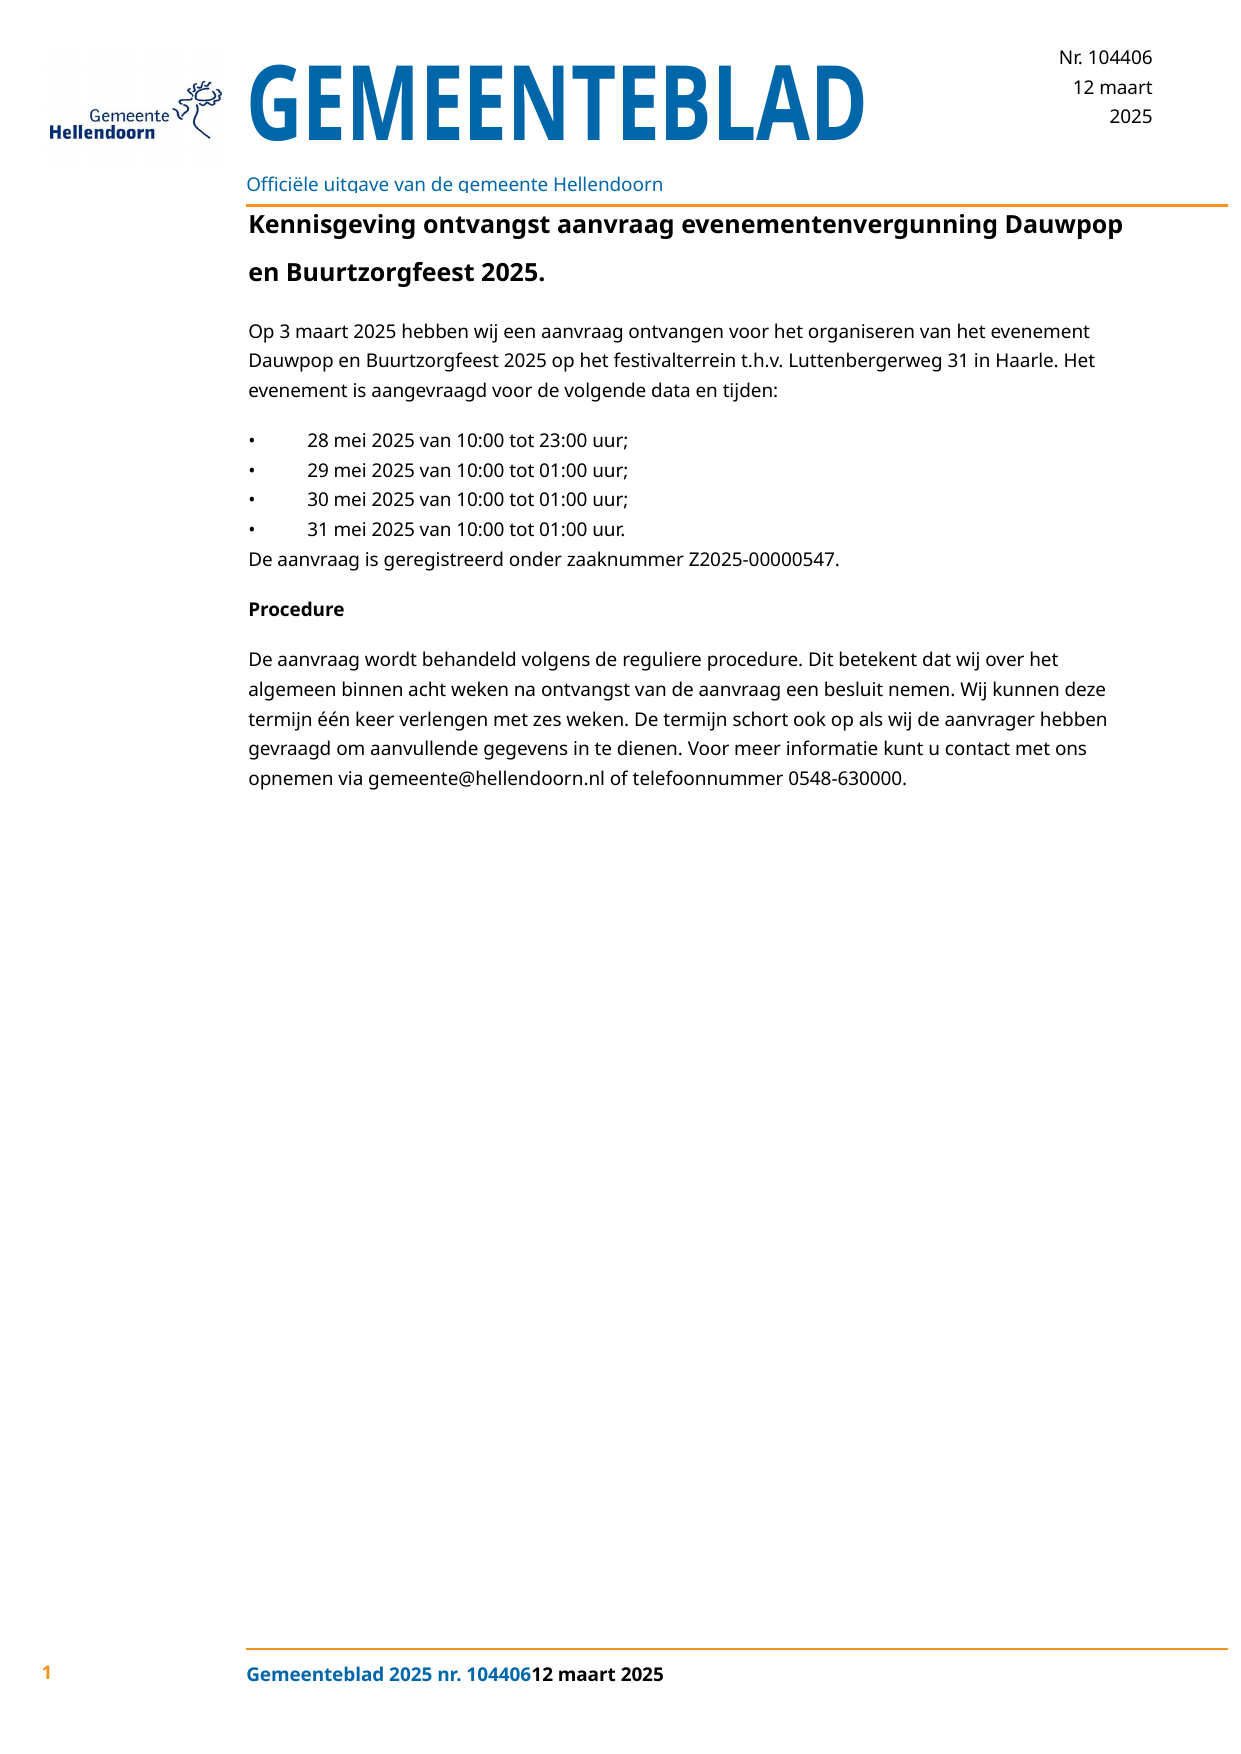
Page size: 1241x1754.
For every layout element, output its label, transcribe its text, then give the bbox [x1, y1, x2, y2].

text Procedure [248, 596, 1152, 622]
text De aanvraag wordt behandeld volgens de reguliere procedure. Dit betekent dat wij over het algemeen binnen acht weken na ontvangst van de aanvraag een besluit nemen. Wij kunnen deze termijn één keer verlengen met zes weken. De termijn schort ook op als wij de aanvrager hebben gevraagd om aanvullende gegevens in te dienen. Voor meer informatie kunt u contact met ons opnemen via gemeente@hellendoorn.nl of telefoonnummer 0548-630000. [248, 647, 1152, 791]
list 29 mei 2025 van 10:00 tot 01:00 uur; [248, 457, 1152, 483]
text Op 3 maart 2025 hebben wij een aanvraag ontvangen voor het organiseren van het evenement Dauwpop en Buurtzorgfeest 2025 op het festivalterrein t.h.v. Luttenbergerweg 31 in Haarle. Het evenement is aangevraagd voor de volgende data en tijden: [248, 318, 1152, 403]
text Kennisgeving ontvangst aanvraag evenementenvergunning Dauwpop en Buurtzorgfeest 2025. [248, 207, 1152, 288]
list 30 mei 2025 van 10:00 tot 01:00 uur; [248, 487, 1152, 512]
list 28 mei 2025 van 10:00 tot 23:00 uur; [248, 427, 1152, 453]
list 31 mei 2025 van 10:00 tot 01:00 uur. [248, 516, 1152, 542]
picture [41, 47, 231, 172]
text De aanvraag is geregistreerd onder zaaknummer Z2025-00000547. [248, 546, 1152, 572]
